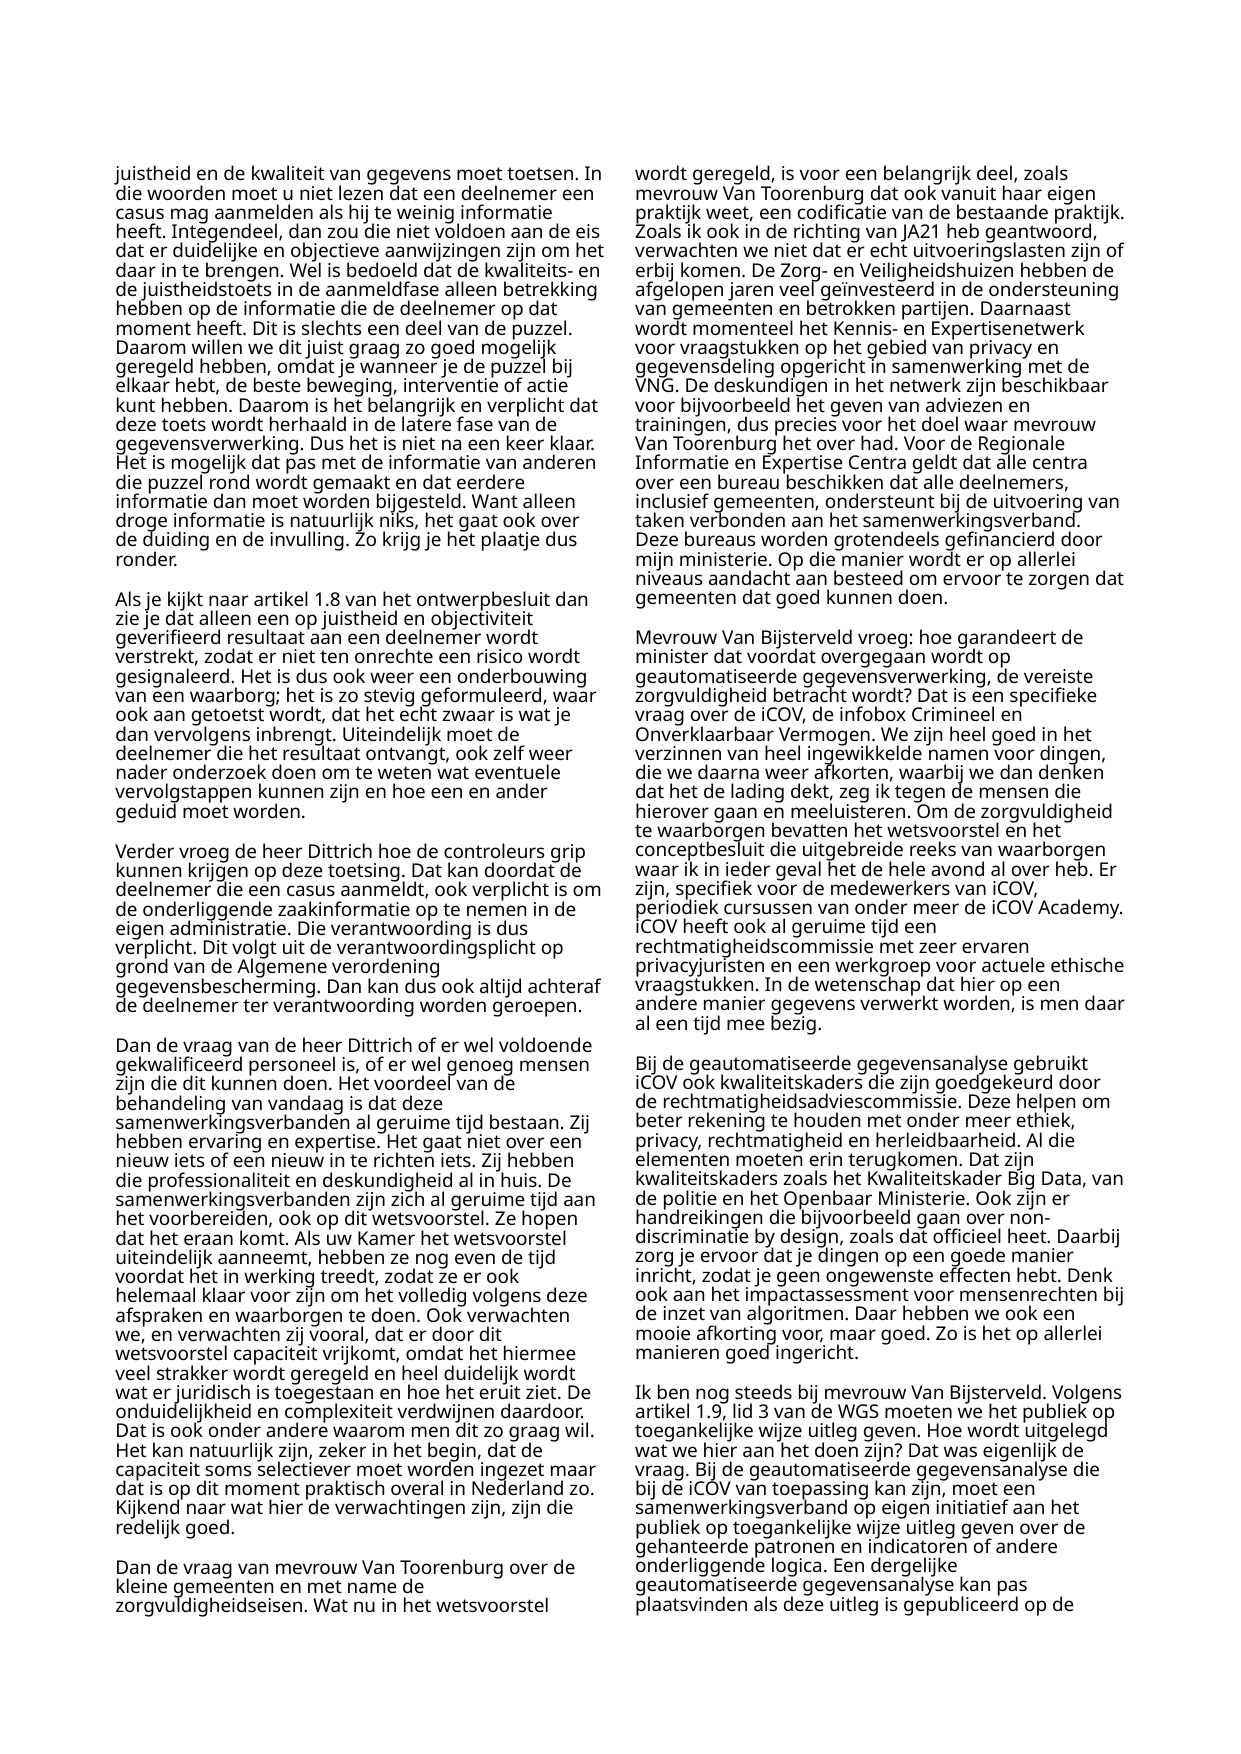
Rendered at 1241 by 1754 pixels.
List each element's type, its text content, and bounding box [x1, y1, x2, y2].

text juistheid en de kwaliteit van gegevens moet toetsen. In die woorden moet u niet lezen dat een deelnemer een casus mag aanmelden als hij te weinig informatie heeft. Integendeel, dan zou die niet voldoen aan de eis dat er duidelijke en objectieve aanwijzingen zijn om het daar in te brengen. Wel is bedoeld dat de kwaliteits- en de juistheidstoets in de aanmeldfase alleen betrekking hebben op de informatie die de deelnemer op dat moment heeft. Dit is slechts een deel van de puzzel. Daarom willen we dit juist graag zo goed mogelijk geregeld hebben, omdat je wanneer je de puzzel bij elkaar hebt, de beste beweging, interventie of actie kunt hebben. Daarom is het belangrijk en verplicht dat deze toets wordt herhaald in de latere fase van de gegevensverwerking. Dus het is niet na een keer klaar. Het is mogelijk dat pas met de informatie van anderen die puzzel rond wordt gemaakt en dat eerdere informatie dan moet worden bijgesteld. Want alleen droge informatie is natuurlijk niks, het gaat ook over de duiding en de invulling. Zo krijg je het plaatje dus ronder. [115, 165, 605, 570]
text Dan de vraag van de heer Dittrich of er wel voldoende gekwalificeerd personeel is, of er wel genoeg mensen zijn die dit kunnen doen. Het voordeel van de behandeling van vandaag is dat deze samenwerkingsverbanden al geruime tijd bestaan. Zij hebben ervaring en expertise. Het gaat niet over een nieuw iets of een nieuw in te richten iets. Zij hebben die professionaliteit en deskundigheid al in huis. De samenwerkingsverbanden zijn zich al geruime tijd aan het voorbereiden, ook op dit wetsvoorstel. Ze hopen dat het eraan komt. Als uw Kamer het wetsvoorstel uiteindelijk aanneemt, hebben ze nog even de tijd voordat het in werking treedt, zodat ze er ook helemaal klaar voor zijn om het volledig volgens deze afspraken en waarborgen te doen. Ook verwachten we, en verwachten zij vooral, dat er door dit wetsvoorstel capaciteit vrijkomt, omdat het hiermee veel strakker wordt geregeld en heel duidelijk wordt wat er juridisch is toegestaan en hoe het eruit ziet. De onduidelijkheid en complexiteit verdwijnen daardoor. Dat is ook onder andere waarom men dit zo graag wil. Het kan natuurlijk zijn, zeker in het begin, dat de capaciteit soms selectiever moet worden ingezet maar dat is op dit moment praktisch overal in Nederland zo. Kijkend naar wat hier de verwachtingen zijn, zijn die redelijk goed. [115, 1037, 605, 1538]
text Dan de vraag van mevrouw Van Toorenburg over de kleine gemeenten en met name de zorgvuldigheidseisen. Wat nu in het wetsvoorstel [115, 1559, 605, 1616]
text Bij de geautomatiseerde gegevensanalyse gebruikt iCOV ook kwaliteitskaders die zijn goedgekeurd door de rechtmatigheidsadviescommissie. Deze helpen om beter rekening te houden met onder meer ethiek, privacy, rechtmatigheid en herleidbaarheid. Al die elementen moeten erin terugkomen. Dat zijn kwaliteitskaders zoals het Kwaliteitskader Big Data, van de politie en het Openbaar Ministerie. Ook zijn er handreikingen die bijvoorbeeld gaan over non-discriminatie by design, zoals dat officieel heet. Daarbij zorg je ervoor dat je dingen op een goede manier inricht, zodat je geen ongewenste effecten hebt. Denk ook aan het impactassessment voor mensenrechten bij de inzet van algoritmen. Daar hebben we ook een mooie afkorting voor, maar goed. Zo is het op allerlei manieren goed ingericht. [635, 1055, 1125, 1363]
text Mevrouw Van Bijsterveld vroeg: hoe garandeert de minister dat voordat overgegaan wordt op geautomatiseerde gegevensverwerking, de vereiste zorgvuldigheid betracht wordt? Dat is een specifieke vraag over de iCOV, de infobox Crimineel en Onverklaarbaar Vermogen. We zijn heel goed in het verzinnen van heel ingewikkelde namen voor dingen, die we daarna weer afkorten, waarbij we dan denken dat het de lading dekt, zeg ik tegen de mensen die hierover gaan en meeluisteren. Om de zorgvuldigheid te waarborgen bevatten het wetsvoorstel en het conceptbesluit die uitgebreide reeks van waarborgen waar ik in ieder geval het de hele avond al over heb. Er zijn, specifiek voor de medewerkers van iCOV, periodiek cursussen van onder meer de iCOV Academy. iCOV heeft ook al geruime tijd een rechtmatigheidscommissie met zeer ervaren privacyjuristen en een werkgroep voor actuele ethische vraagstukken. In de wetenschap dat hier op een andere manier gegevens verwerkt worden, is men daar al een tijd mee bezig. [635, 629, 1125, 1034]
text wordt geregeld, is voor een belangrijk deel, zoals mevrouw Van Toorenburg dat ook vanuit haar eigen praktijk weet, een codificatie van de bestaande praktijk. Zoals ik ook in de richting van JA21 heb geantwoord, verwachten we niet dat er echt uitvoeringslasten zijn of erbij komen. De Zorg- en Veiligheidshuizen hebben de afgelopen jaren veel geïnvesteerd in de ondersteuning van gemeenten en betrokken partijen. Daarnaast wordt momenteel het Kennis- en Expertisenetwerk voor vraagstukken op het gebied van privacy en gegevensdeling opgericht in samenwerking met de VNG. De deskundigen in het netwerk zijn beschikbaar voor bijvoorbeeld het geven van adviezen en trainingen, dus precies voor het doel waar mevrouw Van Toorenburg het over had. Voor de Regionale Informatie en Expertise Centra geldt dat alle centra over een bureau beschikken dat alle deelnemers, inclusief gemeenten, ondersteunt bij de uitvoering van taken verbonden aan het samenwerkingsverband. Deze bureaus worden grotendeels gefinancierd door mijn ministerie. Op die manier wordt er op allerlei niveaus aandacht aan besteed om ervoor te zorgen dat gemeenten dat goed kunnen doen. [635, 165, 1125, 608]
text Als je kijkt naar artikel 1.8 van het ontwerpbesluit dan zie je dat alleen een op juistheid en objectiviteit geverifieerd resultaat aan een deelnemer wordt verstrekt, zodat er niet ten onrechte een risico wordt gesignaleerd. Het is dus ook weer een onderbouwing van een waarborg; het is zo stevig geformuleerd, waar ook aan getoetst wordt, dat het echt zwaar is wat je dan vervolgens inbrengt. Uiteindelijk moet de deelnemer die het resultaat ontvangt, ook zelf weer nader onderzoek doen om te weten wat eventuele vervolgstappen kunnen zijn en hoe een en ander geduid moet worden. [115, 591, 605, 822]
text Ik ben nog steeds bij mevrouw Van Bijsterveld. Volgens artikel 1.9, lid 3 van de WGS moeten we het publiek op toegankelijke wijze uitleg geven. Hoe wordt uitgelegd wat we hier aan het doen zijn? Dat was eigenlijk de vraag. Bij de geautomatiseerde gegevensanalyse die bij de iCOV van toepassing kan zijn, moet een samenwerkingsverband op eigen initiatief aan het publiek op toegankelijke wijze uitleg geven over de gehanteerde patronen en indicatoren of andere onderliggende logica. Een dergelijke geautomatiseerde gegevensanalyse kan pas plaatsvinden als deze uitleg is gepubliceerd op de [635, 1384, 1125, 1615]
text Verder vroeg de heer Dittrich hoe de controleurs grip kunnen krijgen op deze toetsing. Dat kan doordat de deelnemer die een casus aanmeldt, ook verplicht is om de onderliggende zaakinformatie op te nemen in de eigen administratie. Die verantwoording is dus verplicht. Dit volgt uit de verantwoordingsplicht op grond van de Algemene verordening gegevensbescherming. Dan kan dus ook altijd achteraf de deelnemer ter verantwoording worden geroepen. [115, 843, 605, 1016]
